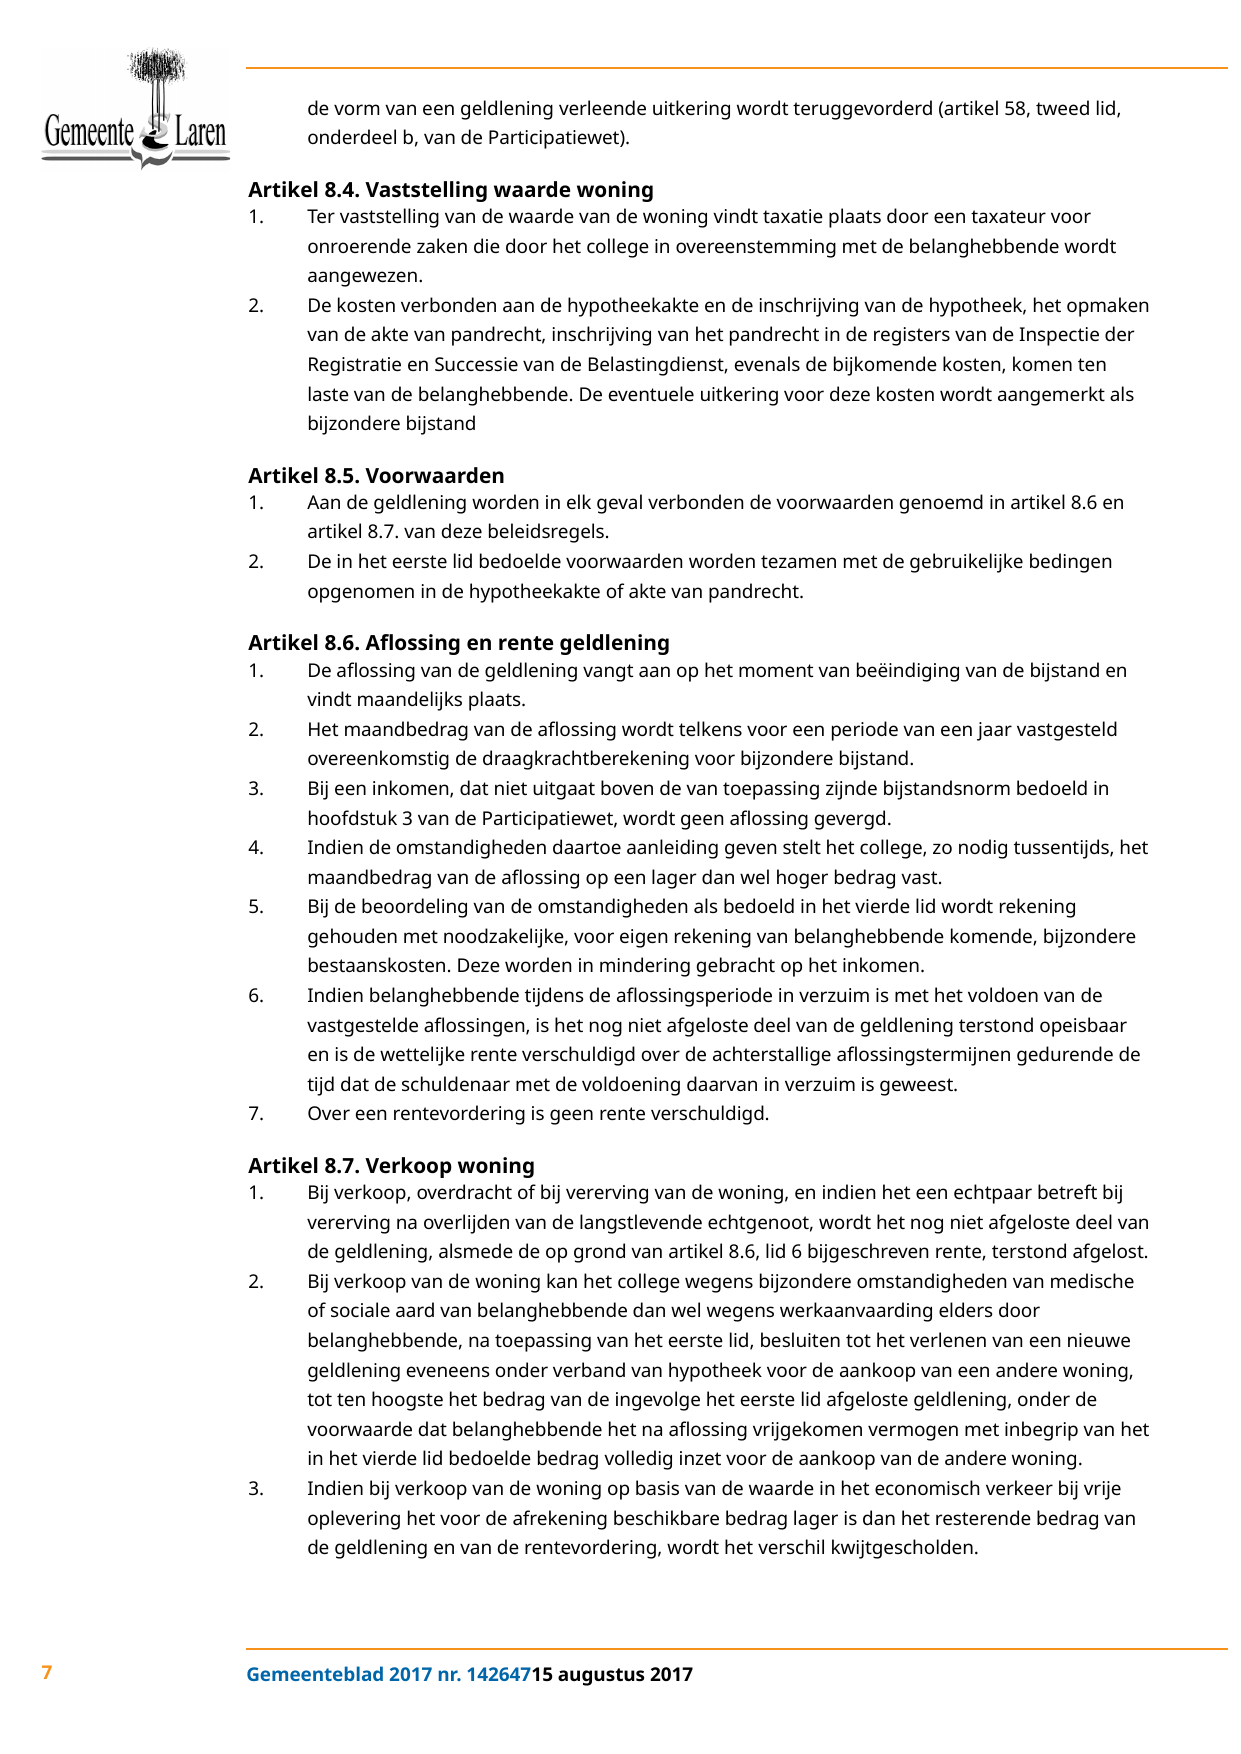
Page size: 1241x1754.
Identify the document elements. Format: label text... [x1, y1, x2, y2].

list Het maandbedrag van de aflossing wordt telkens voor een periode van een jaar vastgesteld overeenkomstig de draagkrachtberekening voor bijzondere bijstand. [248, 716, 1152, 771]
text Artikel 8.4. Vaststelling waarde woning [248, 175, 1152, 203]
list Indien bij verkoop van de woning op basis van de waarde in het economisch verkeer bij vrije oplevering het voor de afrekening beschikbare bedrag lager is dan het resterende bedrag van de geldlening en van de rentevordering, wordt het verschil kwijtgescholden. [248, 1475, 1152, 1560]
text Artikel 8.7. Verkoop woning [248, 1151, 1152, 1179]
list Aan de geldlening worden in elk geval verbonden de voorwaarden genoemd in artikel 8.6 en artikel 8.7. van deze beleidsregels. [248, 489, 1152, 544]
list Bij verkoop, overdracht of bij vererving van de woning, en indien het een echtpaar betreft bij vererving na overlijden van de langstlevende echtgenoot, wordt het nog niet afgeloste deel van de geldlening, alsmede de op grond van artikel 8.6, lid 6 bijgeschreven rente, terstond afgelost. [248, 1179, 1152, 1264]
list Indien belanghebbende tijdens de aflossingsperiode in verzuim is met het voldoen van de vastgestelde aflossingen, is het nog niet afgeloste deel van de geldlening terstond opeisbaar en is de wettelijke rente verschuldigd over de achterstallige aflossingstermijnen gedurende de tijd dat de schuldenaar met de voldoening daarvan in verzuim is geweest. [248, 982, 1152, 1097]
list de vorm van een geldlening verleende uitkering wordt teruggevorderd (artikel 58, tweed lid, onderdeel b, van de Participatiewet). [248, 95, 1152, 150]
list Over een rentevordering is geen rente verschuldigd. [248, 1101, 1152, 1126]
list De kosten verbonden aan de hypotheekakte en de inschrijving van de hypotheek, het opmaken van de akte van pandrecht, inschrijving van het pandrecht in de registers van de Inspectie der Registratie en Successie van de Belastingdienst, evenals de bijkomende kosten, komen ten laste van de belanghebbende. De eventuele uitkering voor deze kosten wordt aangemerkt als bijzondere bijstand [248, 292, 1152, 436]
list Ter vaststelling van de waarde van de woning vindt taxatie plaats door een taxateur voor onroerende zaken die door het college in overeenstemming met de belanghebbende wordt aangewezen. [248, 203, 1152, 288]
text Artikel 8.5. Voorwaarden [248, 461, 1152, 489]
list De aflossing van de geldlening vangt aan op het moment van beëindiging van de bijstand en vindt maandelijks plaats. [248, 657, 1152, 712]
list Indien de omstandigheden daartoe aanleiding geven stelt het college, zo nodig tussentijds, het maandbedrag van de aflossing op een lager dan wel hoger bedrag vast. [248, 834, 1152, 889]
text Artikel 8.6. Aflossing en rente geldlening [248, 628, 1152, 657]
list Bij de beoordeling van de omstandigheden als bedoeld in het vierde lid wordt rekening gehouden met noodzakelijke, voor eigen rekening van belanghebbende komende, bijzondere bestaanskosten. Deze worden in mindering gebracht op het inkomen. [248, 893, 1152, 978]
list Bij een inkomen, dat niet uitgaat boven de van toepassing zijnde bijstandsnorm bedoeld in hoofdstuk 3 van de Participatiewet, wordt geen aflossing gevergd. [248, 775, 1152, 830]
list Bij verkoop van de woning kan het college wegens bijzondere omstandigheden van medische of sociale aard van belanghebbende dan wel wegens werkaanvaarding elders door belanghebbende, na toepassing van het eerste lid, besluiten tot het verlenen van een nieuwe geldlening eveneens onder verband van hypotheek voor de aankoop van een andere woning, tot ten hoogste het bedrag van de ingevolge het eerste lid afgeloste geldlening, onder de voorwaarde dat belanghebbende het na aflossing vrijgekomen vermogen met inbegrip van het in het vierde lid bedoelde bedrag volledig inzet voor de aankoop van de andere woning. [248, 1268, 1152, 1471]
list De in het eerste lid bedoelde voorwaarden worden tezamen met de gebruikelijke bedingen opgenomen in de hypotheekakte of akte van pandrecht. [248, 548, 1152, 604]
picture [41, 47, 231, 172]
